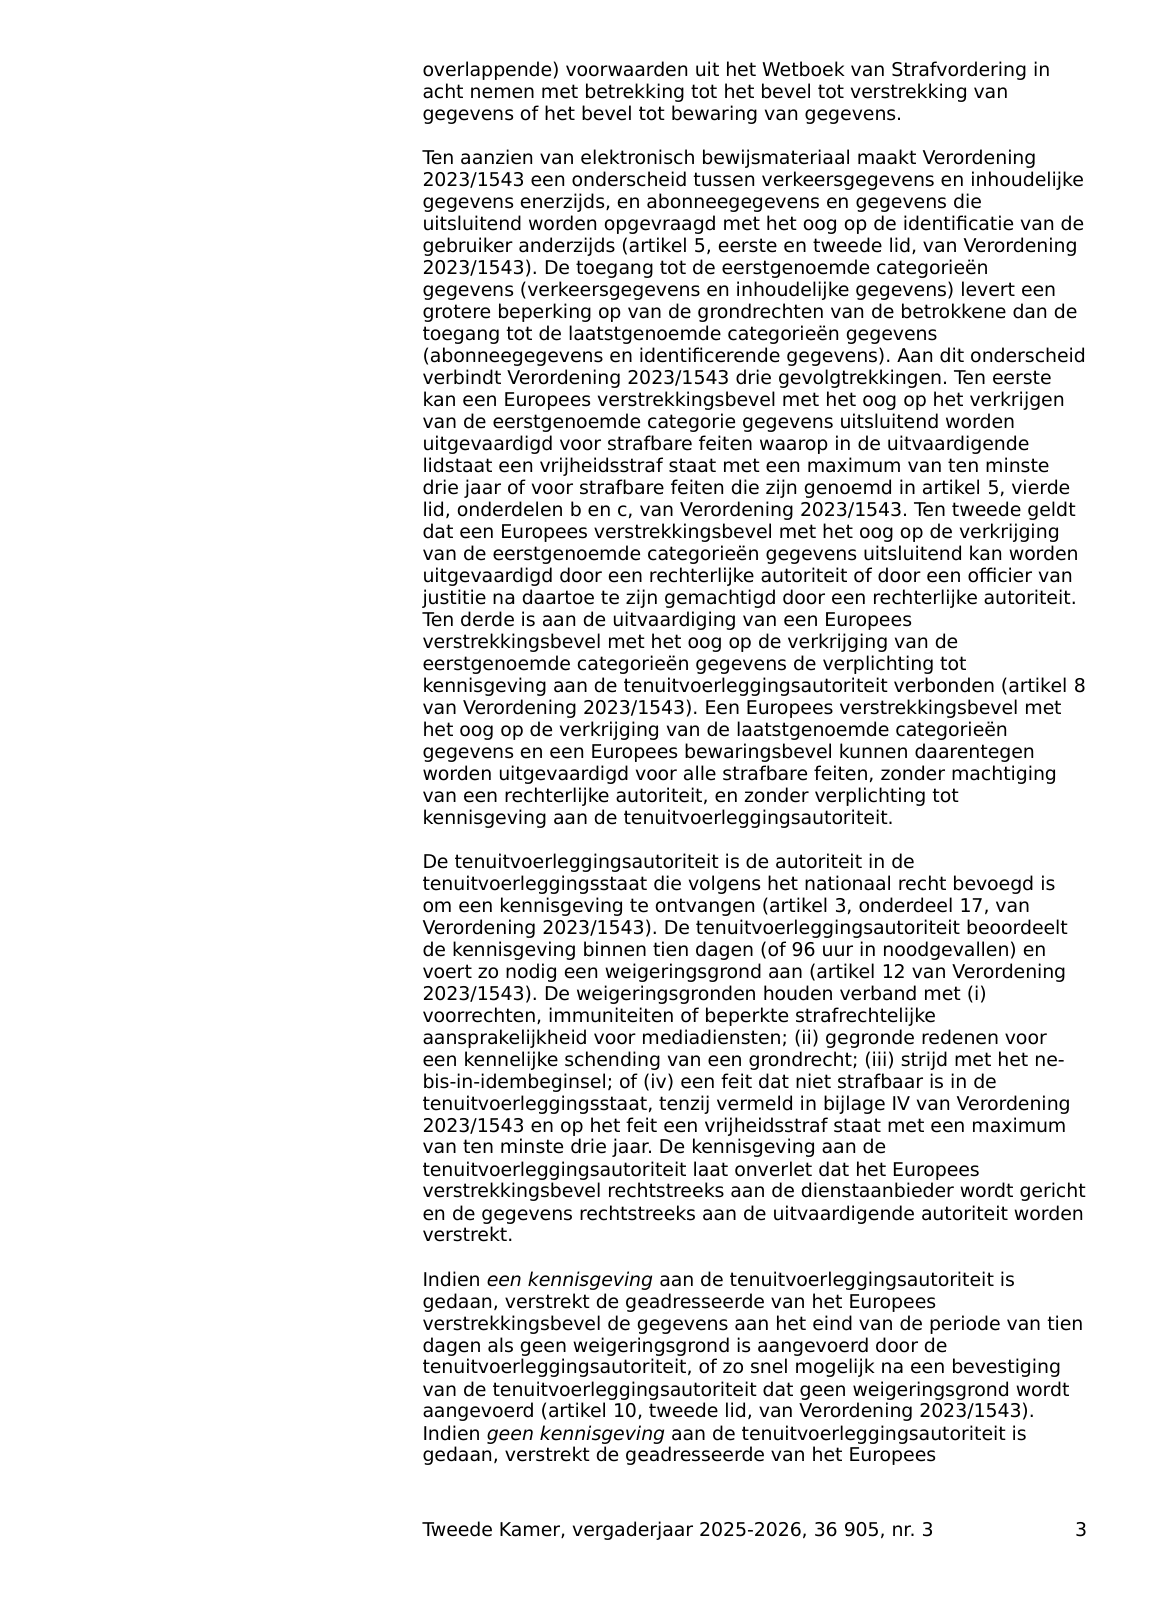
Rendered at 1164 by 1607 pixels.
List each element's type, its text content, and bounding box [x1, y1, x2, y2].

text overlappende) voorwaarden uit het Wetboek van Strafvordering in acht nemen met betrekking tot het bevel tot verstrekking van gegevens of het bevel tot bewaring van gegevens. [422, 59, 1087, 125]
text De tenuitvoerleggingsautoriteit is de autoriteit in de tenuitvoerleggingsstaat die volgens het nationaal recht bevoegd is om een kennisgeving te ontvangen (artikel 3, onderdeel 17, van Verordening 2023/1543). De tenuitvoerleggingsautoriteit beoordeelt de kennisgeving binnen tien dagen (of 96 uur in noodgevallen) en voert zo nodig een weigeringsgrond aan (artikel 12 van Verordening 2023/1543). De weigeringsgronden houden verband met (i) voorrechten, immuniteiten of beperkte strafrechtelijke aansprakelijkheid voor mediadiensten; (ii) gegronde redenen voor een kennelijke schending van een grondrecht; (iii) strijd met het ne-bis-in-idembeginsel; of (iv) een feit dat niet strafbaar is in de tenuitvoerleggingsstaat, tenzij vermeld in bijlage IV van Verordening 2023/1543 en op het feit een vrijheidsstraf staat met een maximum van ten minste drie jaar. De kennisgeving aan de tenuitvoerleggingsautoriteit laat onverlet dat het Europees verstrekkingsbevel rechtstreeks aan de dienstaanbieder wordt gericht en de gegevens rechtstreeks aan de uitvaardigende autoriteit worden verstrekt. [422, 851, 1087, 1246]
text Indien een kennisgeving aan de tenuitvoerleggingsautoriteit is gedaan, verstrekt de geadresseerde van het Europees verstrekkingsbevel de gegevens aan het eind van de periode van tien dagen als geen weigeringsgrond is aangevoerd door de tenuitvoerleggingsautoriteit, of zo snel mogelijk na een bevestiging van de tenuitvoerleggingsautoriteit dat geen weigeringsgrond wordt aangevoerd (artikel 10, tweede lid, van Verordening 2023/1543). Indien geen kennisgeving aan de tenuitvoerleggingsautoriteit is gedaan, verstrekt de geadresseerde van het Europees [422, 1268, 1087, 1466]
text Ten aanzien van elektronisch bewijsmateriaal maakt Verordening 2023/1543 een onderscheid tussen verkeersgegevens en inhoudelijke gegevens enerzijds, en abonneegegevens en gegevens die uitsluitend worden opgevraagd met het oog op de identificatie van de gebruiker anderzijds (artikel 5, eerste en tweede lid, van Verordening 2023/1543). De toegang tot de eerstgenoemde categorieën gegevens (verkeersgegevens en inhoudelijke gegevens) levert een grotere beperking op van de grondrechten van de betrokkene dan de toegang tot de laatstgenoemde categorieën gegevens (abonneegegevens en identificerende gegevens). Aan dit onderscheid verbindt Verordening 2023/1543 drie gevolgtrekkingen. Ten eerste kan een Europees verstrekkingsbevel met het oog op het verkrijgen van de eerstgenoemde categorie gegevens uitsluitend worden uitgevaardigd voor strafbare feiten waarop in de uitvaardigende lidstaat een vrijheidsstraf staat met een maximum van ten minste drie jaar of voor strafbare feiten die zijn genoemd in artikel 5, vierde lid, onderdelen b en c, van Verordening 2023/1543. Ten tweede geldt dat een Europees verstrekkingsbevel met het oog op de verkrijging van de eerstgenoemde categorieën gegevens uitsluitend kan worden uitgevaardigd door een rechterlijke autoriteit of door een officier van justitie na daartoe te zijn gemachtigd door een rechterlijke autoriteit. Ten derde is aan de uitvaardiging van een Europees verstrekkingsbevel met het oog op de verkrijging van de eerstgenoemde categorieën gegevens de verplichting tot kennisgeving aan de tenuitvoerleggingsautoriteit verbonden (artikel 8 van Verordening 2023/1543). Een Europees verstrekkingsbevel met het oog op de verkrijging van de laatstgenoemde categorieën gegevens en een Europees bewaringsbevel kunnen daarentegen worden uitgevaardigd voor alle strafbare feiten, zonder machtiging van een rechterlijke autoriteit, en zonder verplichting tot kennisgeving aan de tenuitvoerleggingsautoriteit. [422, 147, 1087, 828]
